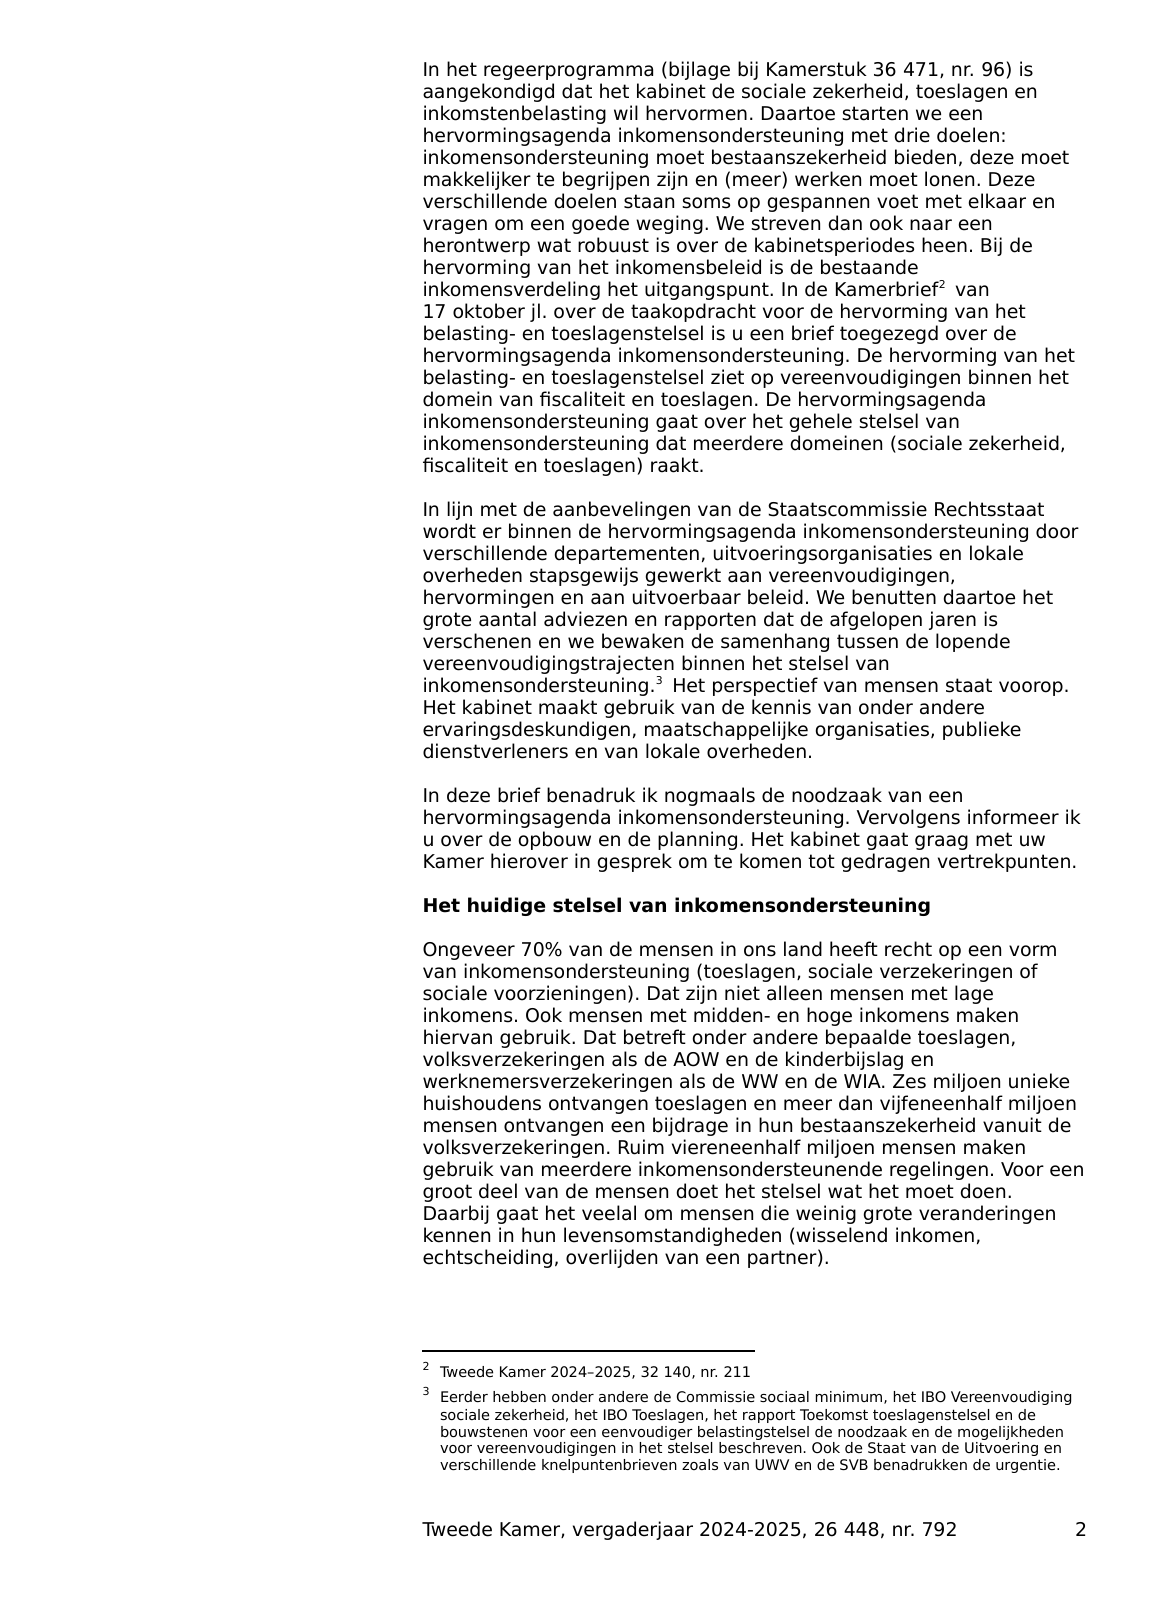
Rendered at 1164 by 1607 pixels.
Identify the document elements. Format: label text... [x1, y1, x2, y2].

text Ongeveer 70% van de mensen in ons land heeft recht op een vorm van inkomensondersteuning (toeslagen, sociale verzekeringen of sociale voorzieningen). Dat zijn niet alleen mensen met lage inkomens. Ook mensen met midden- en hoge inkomens maken hiervan gebruik. Dat betreft onder andere bepaalde toeslagen, volksverzekeringen als de AOW en de kinderbijslag en werknemersverzekeringen als de WW en de WIA. Zes miljoen unieke huishoudens ontvangen toeslagen en meer dan vijfeneenhalf miljoen mensen ontvangen een bijdrage in hun bestaanszekerheid vanuit de volksverzekeringen. Ruim viereneenhalf miljoen mensen maken gebruik van meerdere inkomensondersteunende regelingen. Voor een groot deel van de mensen doet het stelsel wat het moet doen. Daarbij gaat het veelal om mensen die weinig grote veranderingen kennen in hun levensomstandigheden (wisselend inkomen, echtscheiding, overlijden van een partner). [422, 939, 1087, 1269]
text In het regeerprogramma (bijlage bij Kamerstuk 36 471, nr. 96) is aangekondigd dat het kabinet de sociale zekerheid, toeslagen en inkomstenbelasting wil hervormen. Daartoe starten we een hervormingsagenda inkomensondersteuning met drie doelen: inkomensondersteuning moet bestaanszekerheid bieden, deze moet makkelijker te begrijpen zijn en (meer) werken moet lonen. Deze verschillende doelen staan soms op gespannen voet met elkaar en vragen om een goede weging. We streven dan ook naar een herontwerp wat robuust is over de kabinetsperiodes heen. Bij de hervorming van het inkomensbeleid is de bestaande inkomensverdeling het uitgangspunt. In de Kamerbrief van 17 oktober jl. over de taakopdracht voor de hervorming van het belasting- en toeslagenstelsel is u een brief toegezegd over de hervormingsagenda inkomensondersteuning. De hervorming van het belasting- en toeslagenstelsel ziet op vereenvoudigingen binnen het domein van fiscaliteit en toeslagen. De hervormingsagenda inkomensondersteuning gaat over het gehele stelsel van inkomensondersteuning dat meerdere domeinen (sociale zekerheid, fiscaliteit en toeslagen) raakt. [422, 59, 1087, 477]
text Eerder hebben onder andere de Commissie sociaal minimum, het IBO Vereenvoudiging sociale zekerheid, het IBO Toeslagen, het rapport Toekomst toeslagenstelsel en de bouwstenen voor een eenvoudiger belastingstelsel de noodzaak en de mogelijkheden voor vereenvoudigingen in het stelsel beschreven. Ook de Staat van de Uitvoering en verschillende knelpuntenbrieven zoals van UWV en de SVB benadrukken de urgentie. [422, 1385, 1087, 1474]
subtitle Het huidige stelsel van inkomensondersteuning [422, 895, 1087, 917]
text Tweede Kamer 2024–2025, 32 140, nr. 211 [422, 1360, 1087, 1382]
text In lijn met de aanbevelingen van de Staatscommissie Rechtsstaat wordt er binnen de hervormingsagenda inkomensondersteuning door verschillende departementen, uitvoeringsorganisaties en lokale overheden stapsgewijs gewerkt aan vereenvoudigingen, hervormingen en aan uitvoerbaar beleid. We benutten daartoe het grote aantal adviezen en rapporten dat de afgelopen jaren is verschenen en we bewaken de samenhang tussen de lopende vereenvoudigingstrajecten binnen het stelsel van inkomensondersteuning. Het perspectief van mensen staat voorop. Het kabinet maakt gebruik van de kennis van onder andere ervaringsdeskundigen, maatschappelijke organisaties, publieke dienstverleners en van lokale overheden. [422, 499, 1087, 763]
text In deze brief benadruk ik nogmaals de noodzaak van een hervormingsagenda inkomensondersteuning. Vervolgens informeer ik u over de opbouw en de planning. Het kabinet gaat graag met uw Kamer hierover in gesprek om te komen tot gedragen vertrekpunten. [422, 785, 1087, 873]
